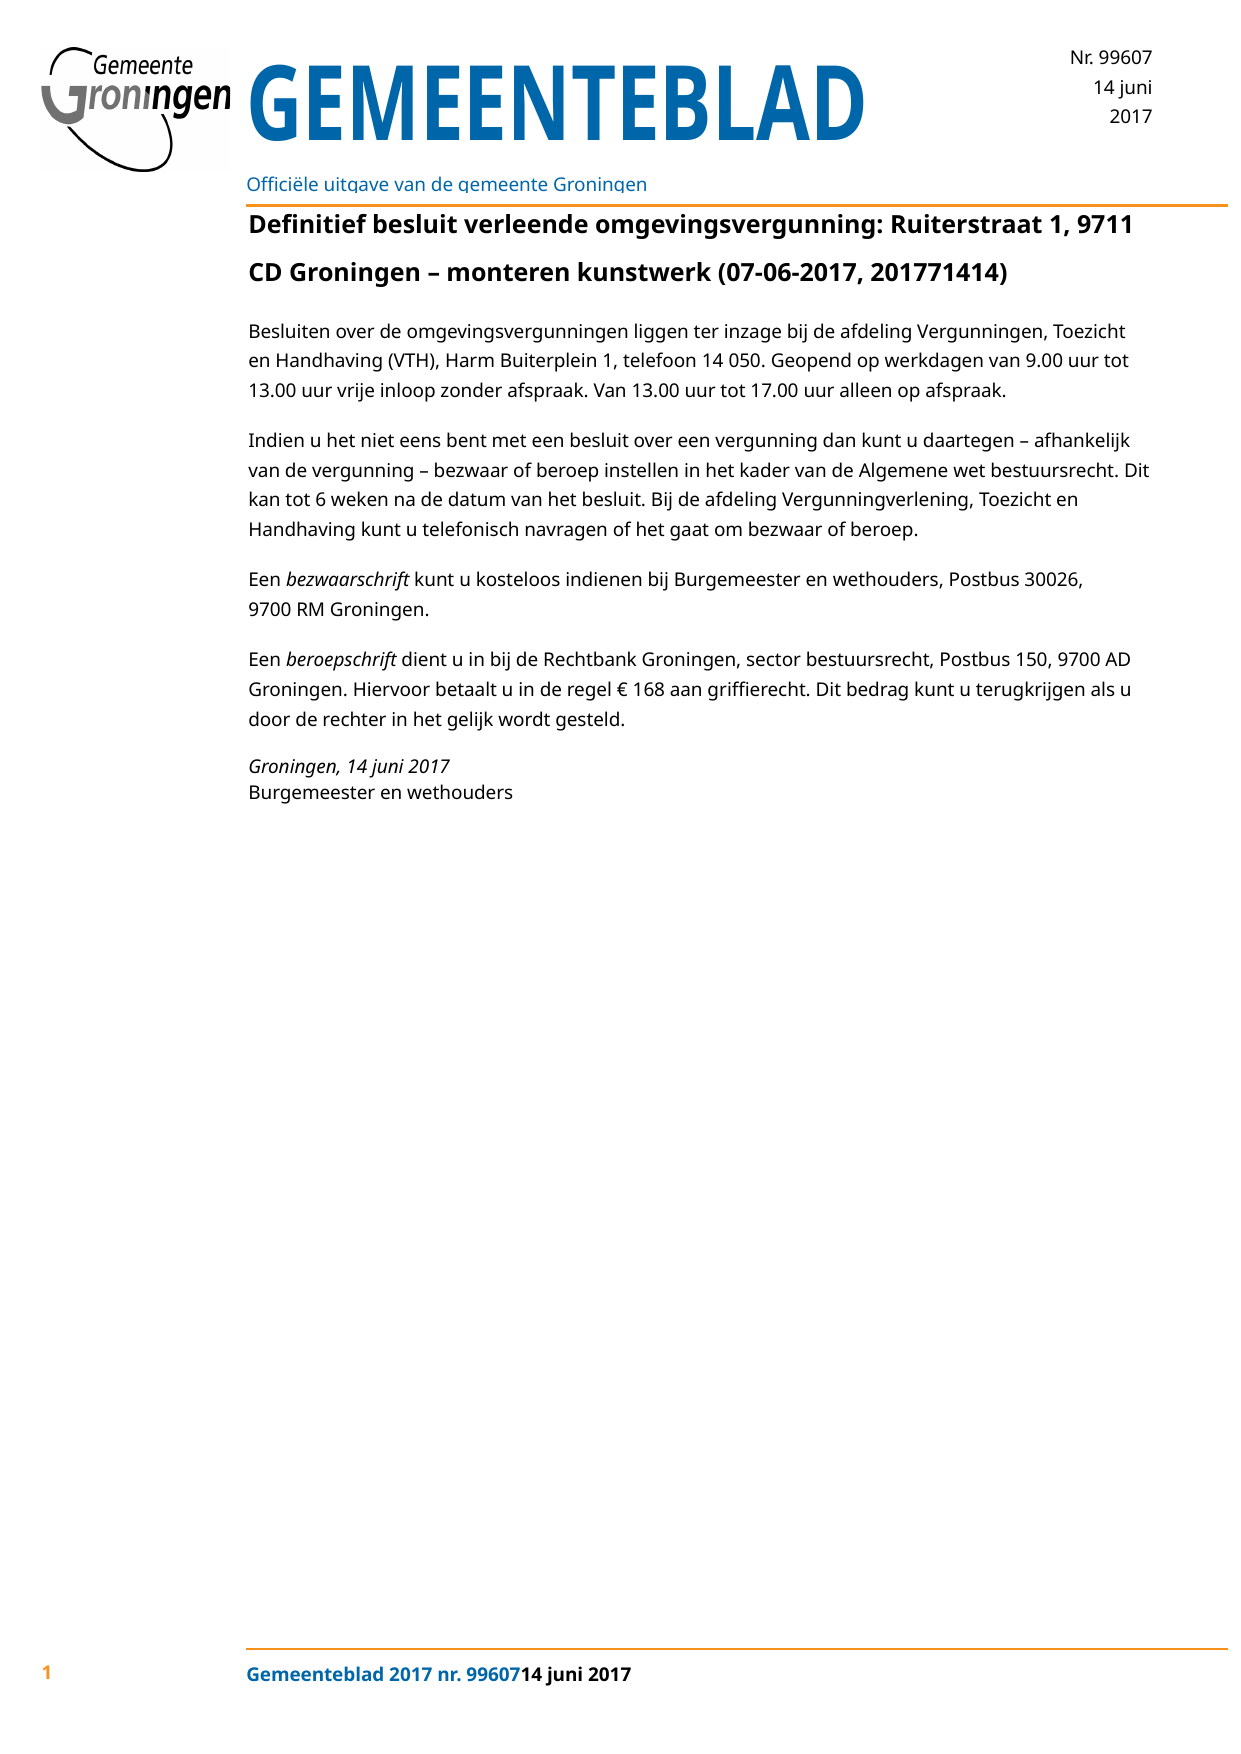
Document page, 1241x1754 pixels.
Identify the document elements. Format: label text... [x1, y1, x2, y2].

text Definitief besluit verleende omgevingsvergunning: Ruiterstraat 1, 9711 CD Groningen – monteren kunstwerk (07-06-2017, 201771414) [248, 207, 1152, 288]
text Burgemeester en wethouders [248, 779, 1152, 805]
text Groningen, 14 juni 2017 [248, 754, 1152, 779]
text Besluiten over de omgevingsvergunningen liggen ter inzage bij de afdeling Vergunningen, Toezicht en Handhaving (VTH), Harm Buiterplein 1, telefoon 14 050. Geopend op werkdagen van 9.00 uur tot 13.00 uur vrije inloop zonder afspraak. Van 13.00 uur tot 17.00 uur alleen op afspraak. [248, 318, 1152, 403]
text Indien u het niet eens bent met een besluit over een vergunning dan kunt u daartegen – afhankelijk van de vergunning – bezwaar of beroep instellen in het kader van de Algemene wet bestuursrecht. Dit kan tot 6 weken na de datum van het besluit. Bij de afdeling Vergunningverlening, Toezicht en Handhaving kunt u telefonisch navragen of het gaat om bezwaar of beroep. [248, 427, 1152, 542]
text Een bezwaarschrift kunt u kosteloos indienen bij Burgemeester en wethouders, Postbus 30026, 9700 RM Groningen. [248, 567, 1152, 622]
text Een beroepschrift dient u in bij de Rechtbank Groningen, sector bestuursrecht, Postbus 150, 9700 AD Groningen. Hiervoor betaalt u in de regel € 168 aan griffierecht. Dit bedrag kunt u terugkrijgen als u door de rechter in het gelijk wordt gesteld. [248, 647, 1152, 732]
picture [41, 47, 231, 172]
